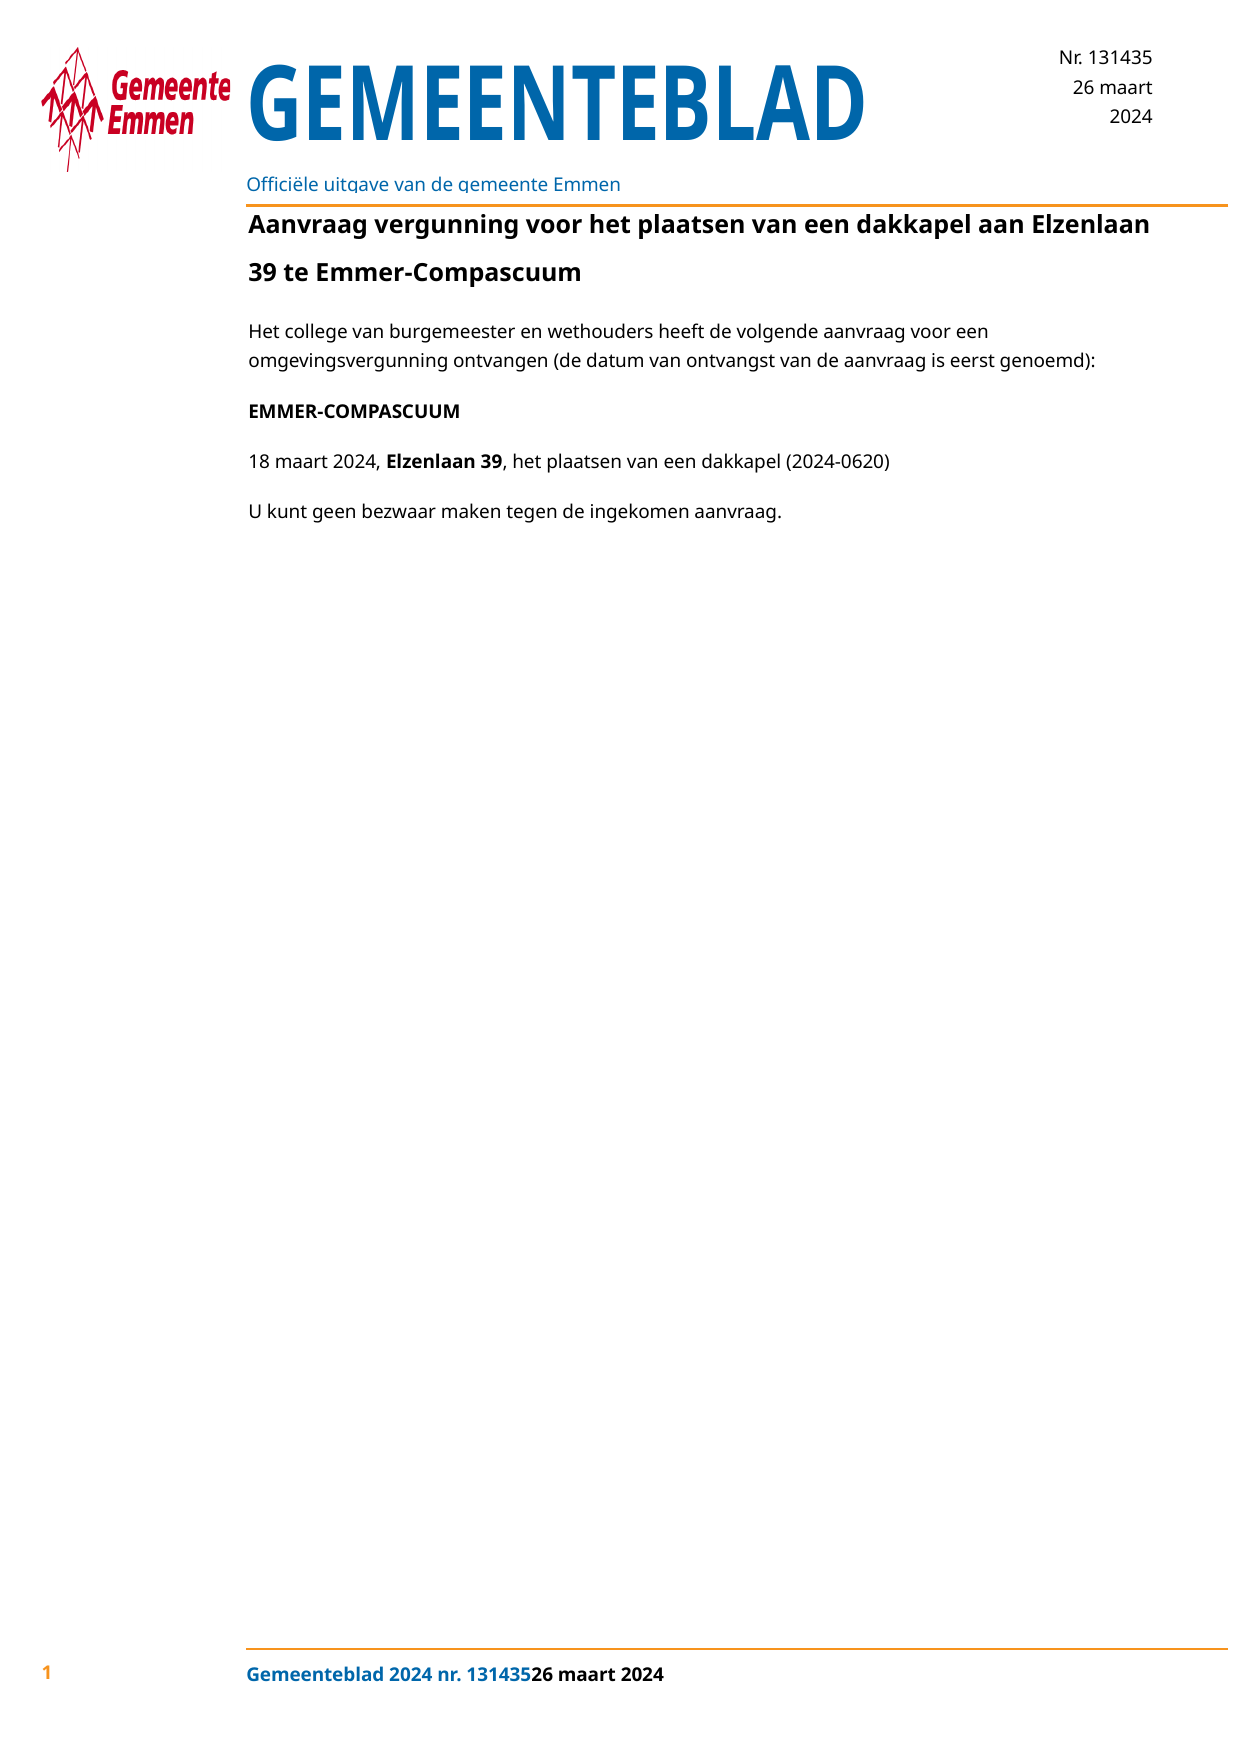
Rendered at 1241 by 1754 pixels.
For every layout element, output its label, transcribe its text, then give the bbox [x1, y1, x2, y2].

text Het college van burgemeester en wethouders heeft de volgende aanvraag voor een omgevingsvergunning ontvangen (de datum van ontvangst van de aanvraag is eerst genoemd): [248, 318, 1152, 373]
text 18 maart 2024, Elzenlaan 39, het plaatsen van een dakkapel (2024-0620) [248, 448, 1152, 474]
text U kunt geen bezwaar maken tegen de ingekomen aanvraag. [248, 499, 1152, 524]
picture [41, 47, 231, 172]
text Aanvraag vergunning voor het plaatsen van een dakkapel aan Elzenlaan 39 te Emmer-Compascuum [248, 207, 1152, 288]
text EMMER-COMPASCUUM [248, 398, 1152, 424]
